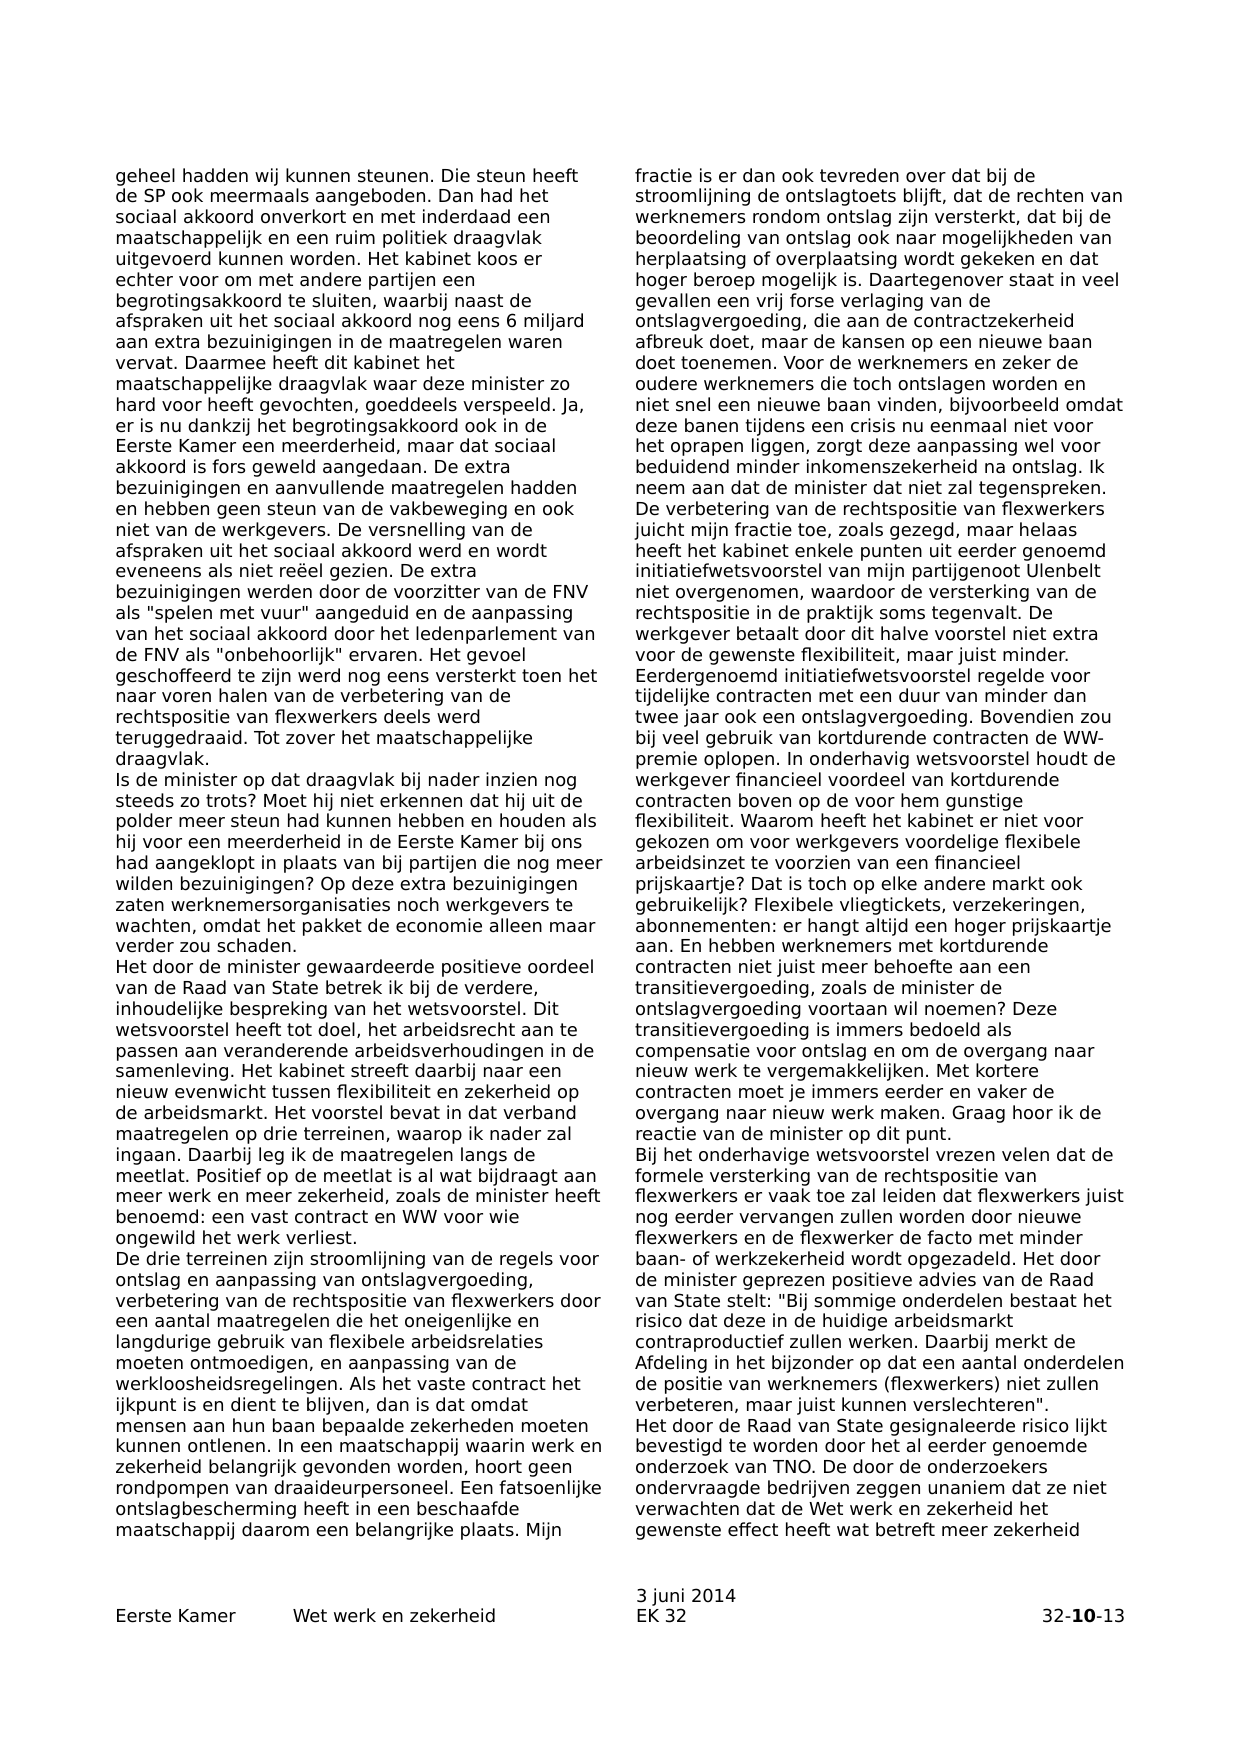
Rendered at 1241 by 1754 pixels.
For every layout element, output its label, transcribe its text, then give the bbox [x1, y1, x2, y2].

text De drie terreinen zijn stroomlijning van de regels voor ontslag en aanpassing van ontslagvergoeding, verbetering van de rechtspositie van flexwerkers door een aantal maatregelen die het oneigenlijke en langdurige gebruik van flexibele arbeidsrelaties moeten ontmoedigen, en aanpassing van de werkloosheidsregelingen. Als het vaste contract het ijkpunt is en dient te blijven, dan is dat omdat mensen aan hun baan bepaalde zekerheden moeten kunnen ontlenen. In een maatschappij waarin werk en zekerheid belangrijk gevonden worden, hoort geen rondpompen van draaideurpersoneel. Een fatsoenlijke ontslagbescherming heeft in een beschaafde maatschappij daarom een belangrijke plaats. Mijn [115, 1249, 605, 1540]
text Bij het onderhavige wetsvoorstel vrezen velen dat de formele versterking van de rechtspositie van flexwerkers er vaak toe zal leiden dat flexwerkers juist nog eerder vervangen zullen worden door nieuwe flexwerkers en de flexwerker de facto met minder baan- of werkzekerheid wordt opgezadeld. Het door de minister geprezen positieve advies van de Raad van State stelt: "Bij sommige onderdelen bestaat het risico dat deze in de huidige arbeidsmarkt contraproductief zullen werken. Daarbij merkt de Afdeling in het bijzonder op dat een aantal onderdelen de positie van werknemers (flexwerkers) niet zullen verbeteren, maar juist kunnen verslechteren". [635, 1144, 1125, 1415]
text Het door de minister gewaardeerde positieve oordeel van de Raad van State betrek ik bij de verdere, inhoudelijke bespreking van het wetsvoorstel. Dit wetsvoorstel heeft tot doel, het arbeidsrecht aan te passen aan veranderende arbeidsverhoudingen in de samenleving. Het kabinet streeft daarbij naar een nieuw evenwicht tussen flexibiliteit en zekerheid op de arbeidsmarkt. Het voorstel bevat in dat verband maatregelen op drie terreinen, waarop ik nader zal ingaan. Daarbij leg ik de maatregelen langs de meetlat. Positief op de meetlat is al wat bijdraagt aan meer werk en meer zekerheid, zoals de minister heeft benoemd: een vast contract en WW voor wie ongewild het werk verliest. [115, 957, 605, 1249]
text fractie is er dan ook tevreden over dat bij de stroomlijning de ontslagtoets blijft, dat de rechten van werknemers rondom ontslag zijn versterkt, dat bij de beoordeling van ontslag ook naar mogelijkheden van herplaatsing of overplaatsing wordt gekeken en dat hoger beroep mogelijk is. Daartegenover staat in veel gevallen een vrij forse verlaging van de ontslagvergoeding, die aan de contractzekerheid afbreuk doet, maar de kansen op een nieuwe baan doet toenemen. Voor de werknemers en zeker de oudere werknemers die toch ontslagen worden en niet snel een nieuwe baan vinden, bijvoorbeeld omdat deze banen tijdens een crisis nu eenmaal niet voor het oprapen liggen, zorgt deze aanpassing wel voor beduidend minder inkomenszekerheid na ontslag. Ik neem aan dat de minister dat niet zal tegenspreken. [635, 165, 1125, 499]
text geheel hadden wij kunnen steunen. Die steun heeft de SP ook meermaals aangeboden. Dan had het sociaal akkoord onverkort en met inderdaad een maatschappelijk en een ruim politiek draagvlak uitgevoerd kunnen worden. Het kabinet koos er echter voor om met andere partijen een begrotingsakkoord te sluiten, waarbij naast de afspraken uit het sociaal akkoord nog eens 6 miljard aan extra bezuinigingen in de maatregelen waren vervat. Daarmee heeft dit kabinet het maatschappelijke draagvlak waar deze minister zo hard voor heeft gevochten, goeddeels verspeeld. Ja, er is nu dankzij het begrotingsakkoord ook in de Eerste Kamer een meerderheid, maar dat sociaal akkoord is fors geweld aangedaan. De extra bezuinigingen en aanvullende maatregelen hadden en hebben geen steun van de vakbeweging en ook niet van de werkgevers. De versnelling van de afspraken uit het sociaal akkoord werd en wordt eveneens als niet reëel gezien. De extra bezuinigingen werden door de voorzitter van de FNV als "spelen met vuur" aangeduid en de aanpassing van het sociaal akkoord door het ledenparlement van de FNV als "onbehoorlijk" ervaren. Het gevoel geschoffeerd te zijn werd nog eens versterkt toen het naar voren halen van de verbetering van de rechtspositie van flexwerkers deels werd teruggedraaid. Tot zover het maatschappelijke draagvlak. [115, 165, 605, 769]
text Is de minister op dat draagvlak bij nader inzien nog steeds zo trots? Moet hij niet erkennen dat hij uit de polder meer steun had kunnen hebben en houden als hij voor een meerderheid in de Eerste Kamer bij ons had aangeklopt in plaats van bij partijen die nog meer wilden bezuinigingen? Op deze extra bezuinigingen zaten werknemersorganisaties noch werkgevers te wachten, omdat het pakket de economie alleen maar verder zou schaden. [115, 769, 605, 957]
text De verbetering van de rechtspositie van flexwerkers juicht mijn fractie toe, zoals gezegd, maar helaas heeft het kabinet enkele punten uit eerder genoemd initiatiefwetsvoorstel van mijn partijgenoot Ulenbelt niet overgenomen, waardoor de versterking van de rechtspositie in de praktijk soms tegenvalt. De werkgever betaalt door dit halve voorstel niet extra voor de gewenste flexibiliteit, maar juist minder. Eerdergenoemd initiatiefwetsvoorstel regelde voor tijdelijke contracten met een duur van minder dan twee jaar ook een ontslagvergoeding. Bovendien zou bij veel gebruik van kortdurende contracten de WW-premie oplopen. In onderhavig wetsvoorstel houdt de werkgever financieel voordeel van kortdurende contracten boven op de voor hem gunstige flexibiliteit. Waarom heeft het kabinet er niet voor gekozen om voor werkgevers voordelige flexibele arbeidsinzet te voorzien van een financieel prijskaartje? Dat is toch op elke andere markt ook gebruikelijk? Flexibele vliegtickets, verzekeringen, abonnementen: er hangt altijd een hoger prijskaartje aan. En hebben werknemers met kortdurende contracten niet juist meer behoefte aan een transitievergoeding, zoals de minister de ontslagvergoeding voortaan wil noemen? Deze transitievergoeding is immers bedoeld als compensatie voor ontslag en om de overgang naar nieuw werk te vergemakkelijken. Met kortere contracten moet je immers eerder en vaker de overgang naar nieuw werk maken. Graag hoor ik de reactie van de minister op dit punt. [635, 499, 1125, 1144]
text Het door de Raad van State gesignaleerde risico lijkt bevestigd te worden door het al eerder genoemde onderzoek van TNO. De door de onderzoekers ondervraagde bedrijven zeggen unaniem dat ze niet verwachten dat de Wet werk en zekerheid het gewenste effect heeft wat betreft meer zekerheid [635, 1415, 1125, 1540]
